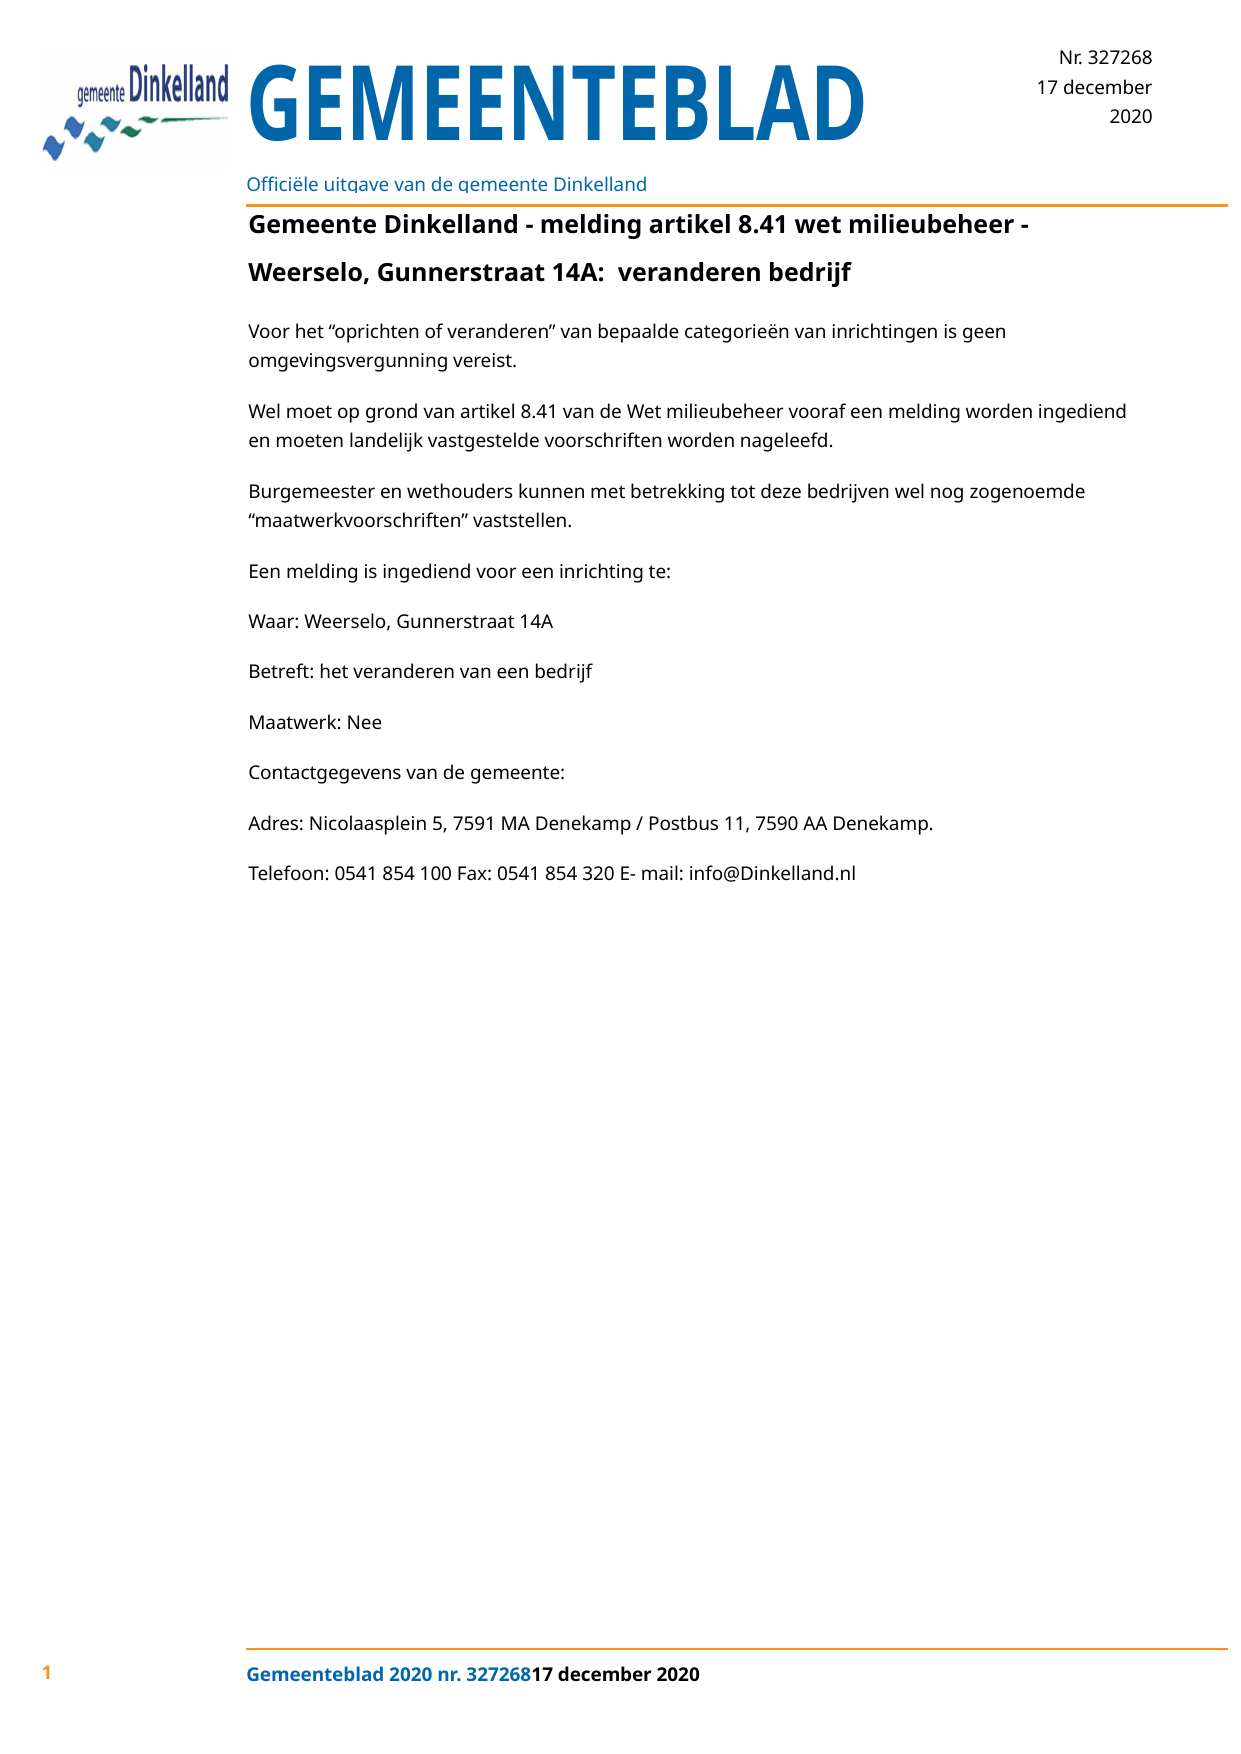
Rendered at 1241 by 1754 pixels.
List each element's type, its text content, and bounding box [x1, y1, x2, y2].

text Burgemeester en wethouders kunnen met betrekking tot deze bedrijven wel nog zogenoemde “maatwerkvoorschriften” vaststellen. [248, 478, 1152, 533]
picture [41, 47, 231, 172]
text Gemeente Dinkelland - melding artikel 8.41 wet milieubeheer - Weerselo, Gunnerstraat 14A: veranderen bedrijf [248, 207, 1152, 288]
text Betreft: het veranderen van een bedrijf [248, 659, 1152, 684]
text Contactgegevens van de gemeente: [248, 759, 1152, 785]
text Adres: Nicolaasplein 5, 7591 MA Denekamp / Postbus 11, 7590 AA Denekamp. [248, 810, 1152, 836]
text Telefoon: 0541 854 100 Fax: 0541 854 320 E- mail: info@Dinkelland.nl [248, 860, 1152, 886]
text Voor het “oprichten of veranderen” van bepaalde categorieën van inrichtingen is geen omgevingsvergunning vereist. [248, 318, 1152, 373]
text Maatwerk: Nee [248, 709, 1152, 735]
text Waar: Weerselo, Gunnerstraat 14A [248, 608, 1152, 634]
text Wel moet op grond van artikel 8.41 van de Wet milieubeheer vooraf een melding worden ingediend en moeten landelijk vastgestelde voorschriften worden nageleefd. [248, 398, 1152, 453]
text Een melding is ingediend voor een inrichting te: [248, 558, 1152, 584]
